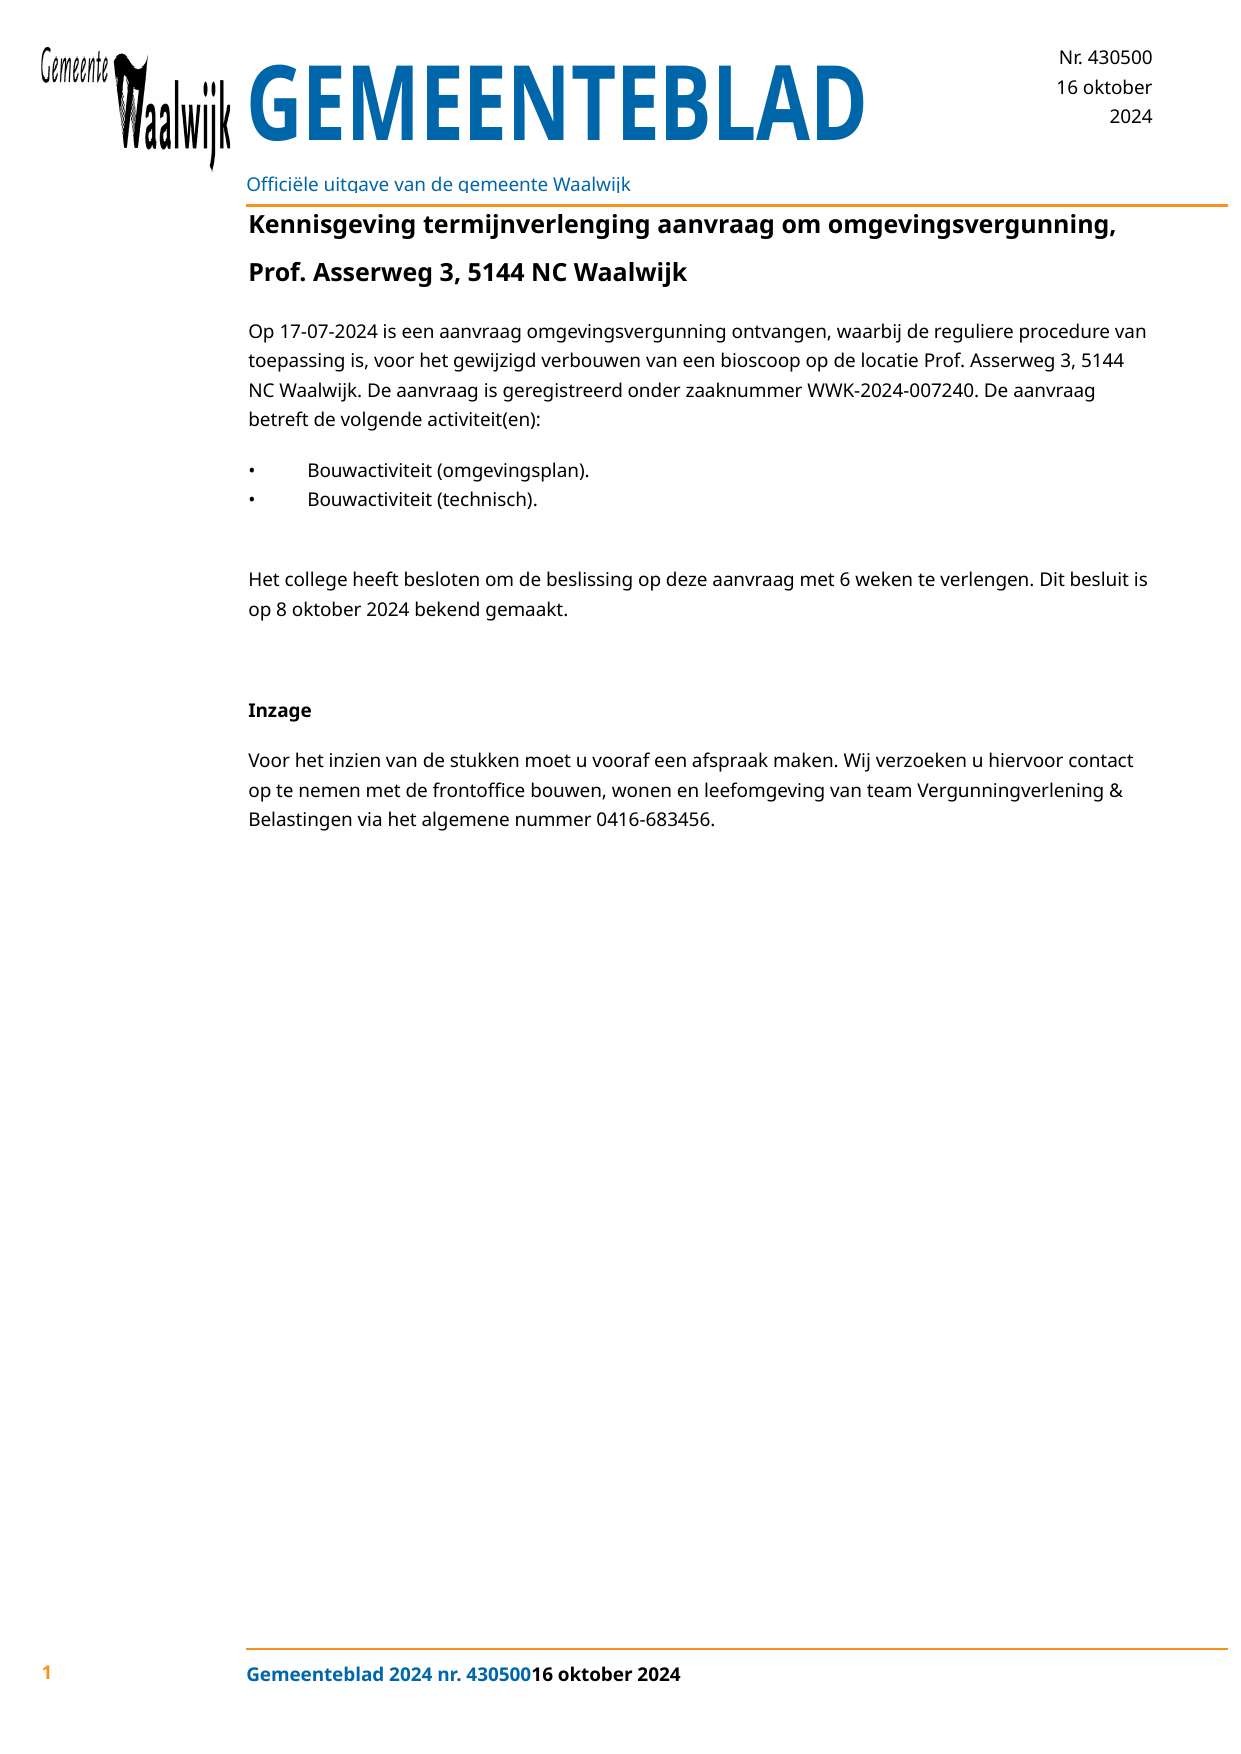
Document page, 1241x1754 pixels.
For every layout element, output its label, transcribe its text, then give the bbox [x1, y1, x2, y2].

text Voor het inzien van de stukken moet u vooraf een afspraak maken. Wij verzoeken u hiervoor contact op te nemen met de frontoffice bouwen, wonen en leefomgeving van team Vergunningverlening & Belastingen via het algemene nummer 0416-683456. [248, 747, 1152, 832]
list Bouwactiviteit (technisch). [248, 487, 1152, 512]
picture [41, 47, 231, 172]
text Kennisgeving termijnverlenging aanvraag om omgevingsvergunning, Prof. Asserweg 3, 5144 NC Waalwijk [248, 207, 1152, 288]
list Bouwactiviteit (omgevingsplan). [248, 457, 1152, 483]
text Het college heeft besloten om de beslissing op deze aanvraag met 6 weken te verlengen. Dit besluit is op 8 oktober 2024 bekend gemaakt. [248, 567, 1152, 622]
text Inzage [248, 697, 1152, 723]
text Op 17-07-2024 is een aanvraag omgevingsvergunning ontvangen, waarbij de reguliere procedure van toepassing is, voor het gewijzigd verbouwen van een bioscoop op de locatie Prof. Asserweg 3, 5144 NC Waalwijk. De aanvraag is geregistreerd onder zaaknummer WWK-2024-007240. De aanvraag betreft de volgende activiteit(en): [248, 318, 1152, 432]
